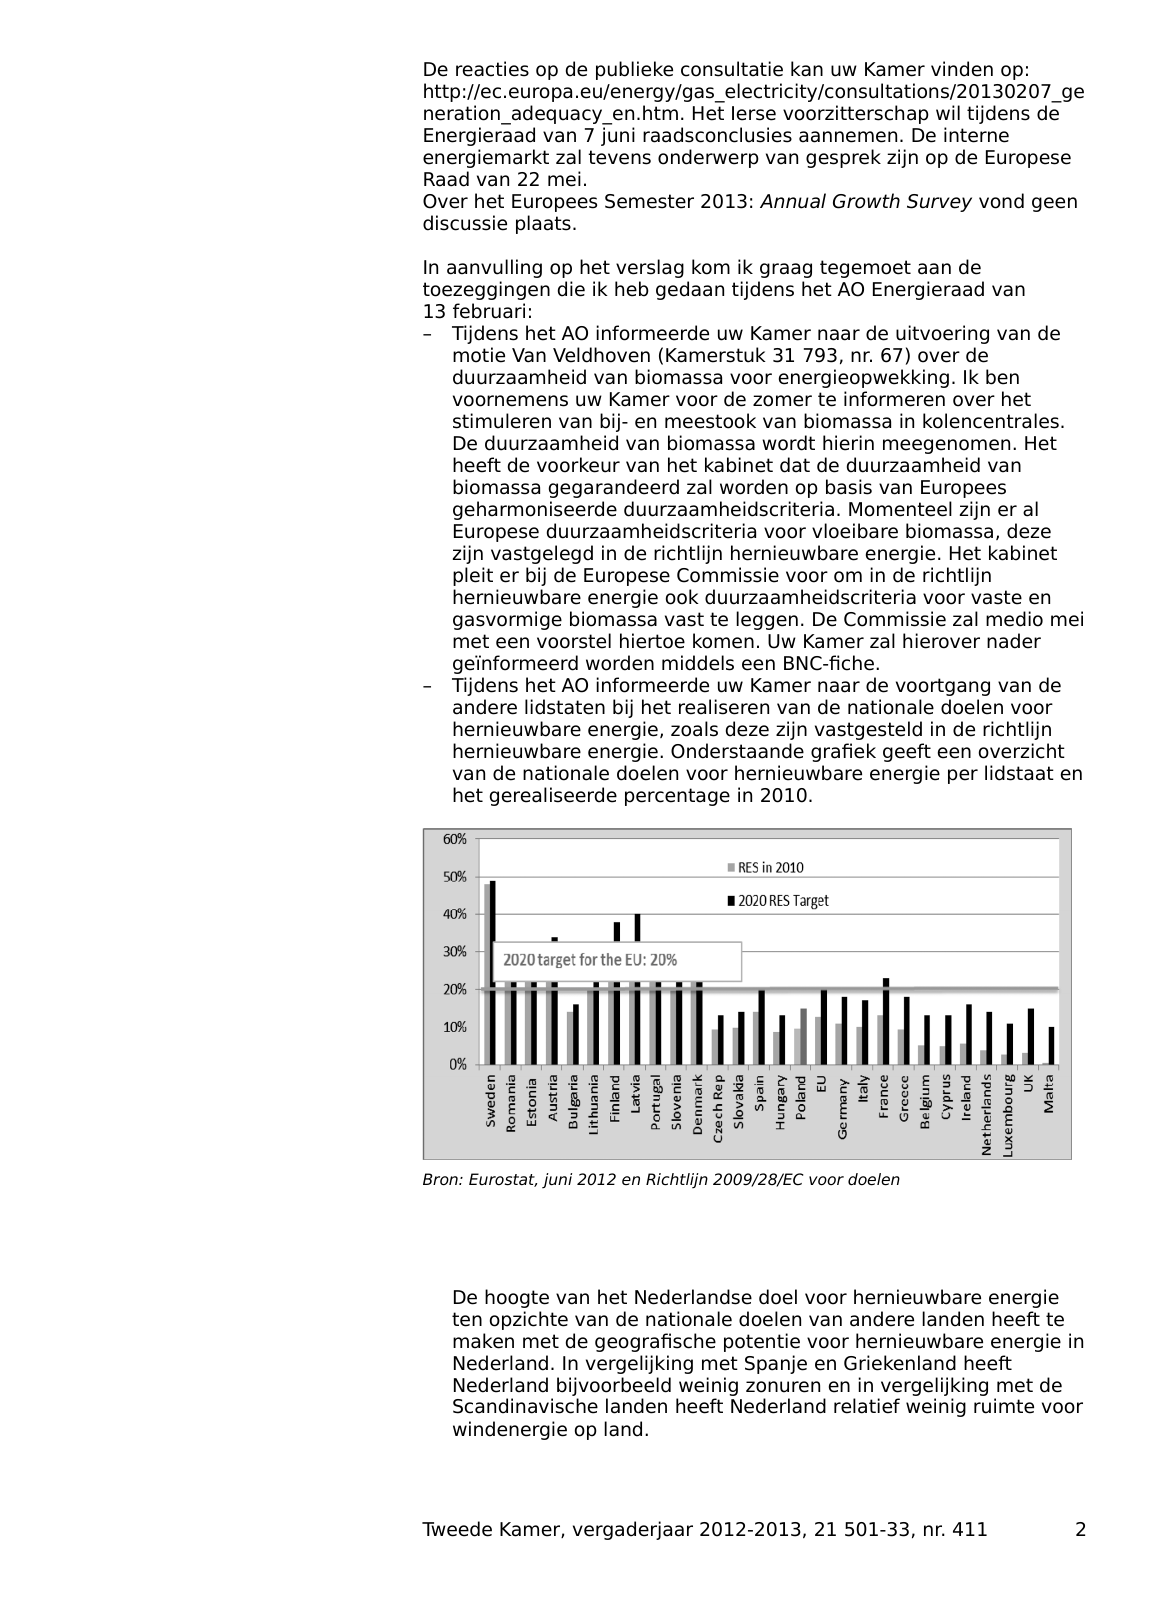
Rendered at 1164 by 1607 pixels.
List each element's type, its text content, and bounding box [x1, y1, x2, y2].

text – Tijdens het AO informeerde uw Kamer naar de voortgang van de andere lidstaten bij het realiseren van de nationale doelen voor hernieuwbare energie, zoals deze zijn vastgesteld in de richtlijn hernieuwbare energie. Onderstaande grafiek geeft een overzicht van de nationale doelen voor hernieuwbare energie per lidstaat en het gerealiseerde percentage in 2010. [422, 675, 1087, 807]
picture [422, 828, 1072, 1160]
text – Tijdens het AO informeerde uw Kamer naar de uitvoering van de motie Van Veldhoven (Kamerstuk 31 793, nr. 67) over de duurzaamheid van biomassa voor energieopwekking. Ik ben voornemens uw Kamer voor de zomer te informeren over het stimuleren van bij- en meestook van biomassa in kolencentrales. De duurzaamheid van biomassa wordt hierin meegenomen. Het heeft de voorkeur van het kabinet dat de duurzaamheid van biomassa gegarandeerd zal worden op basis van Europees geharmoniseerde duurzaamheidscriteria. Momenteel zijn er al Europese duurzaamheidscriteria voor vloeibare biomassa, deze zijn vastgelegd in de richtlijn hernieuwbare energie. Het kabinet pleit er bij de Europese Commissie voor om in de richtlijn hernieuwbare energie ook duurzaamheidscriteria voor vaste en gasvormige biomassa vast te leggen. De Commissie zal medio mei met een voorstel hiertoe komen. Uw Kamer zal hierover nader geïnformeerd worden middels een BNC-fiche. [422, 323, 1087, 675]
text Bron: Eurostat, juni 2012 en Richtlijn 2009/28/EC voor doelen [422, 1171, 1072, 1189]
text De reacties op de publieke consultatie kan uw Kamer vinden op: http://ec.europa.eu/energy/gas_electricity/consultations/20130207_generation_adequacy_en.htm. Het Ierse voorzitterschap wil tijdens de Energieraad van 7 juni raadsconclusies aannemen. De interne energiemarkt zal tevens onderwerp van gesprek zijn op de Europese Raad van 22 mei. [422, 59, 1087, 191]
text De hoogte van het Nederlandse doel voor hernieuwbare energie ten opzichte van de nationale doelen van andere landen heeft te maken met de geografische potentie voor hernieuwbare energie in Nederland. In vergelijking met Spanje en Griekenland heeft Nederland bijvoorbeeld weinig zonuren en in vergelijking met de Scandinavische landen heeft Nederland relatief weinig ruimte voor windenergie op land. [452, 1287, 1087, 1440]
text Over het Europees Semester 2013: Annual Growth Survey vond geen discussie plaats. [422, 191, 1087, 235]
text In aanvulling op het verslag kom ik graag tegemoet aan de toezeggingen die ik heb gedaan tijdens het AO Energieraad van 13 februari: [422, 257, 1087, 323]
